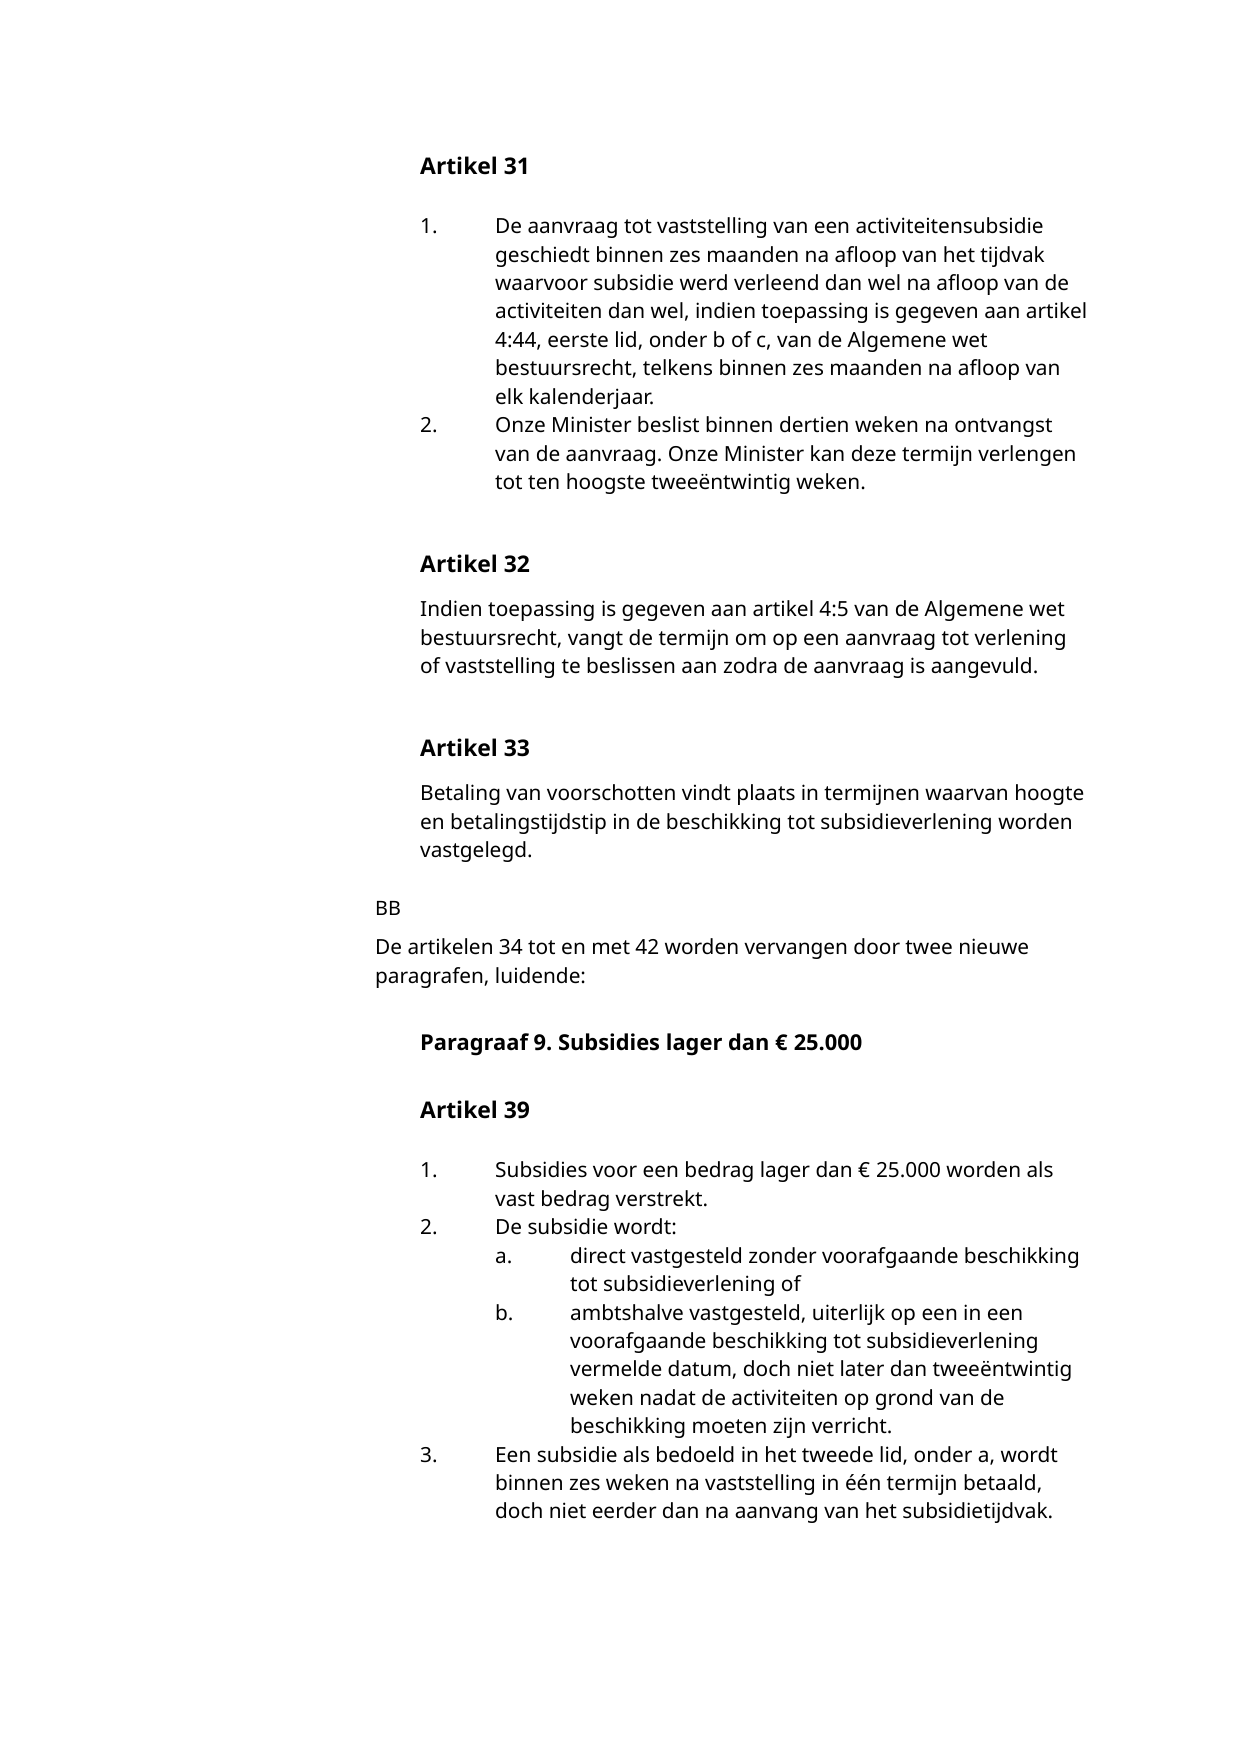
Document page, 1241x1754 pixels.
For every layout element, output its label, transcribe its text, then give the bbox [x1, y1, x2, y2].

list Onze Minister beslist binnen dertien weken na ontvangst van de aanvraag. Onze Minister kan deze termijn verlengen tot ten hoogste tweeëntwintig weken. [420, 410, 1090, 496]
subtitle Artikel 33 [420, 732, 1090, 763]
list Subsidies voor een bedrag lager dan € 25.000 worden als vast bedrag verstrekt. [420, 1155, 1090, 1212]
list De subsidie wordt: [420, 1212, 1090, 1241]
text Betaling van voorschotten vindt plaats in termijnen waarvan hoogte en betalingstijdstip in de beschikking tot subsidieverlening worden vastgelegd. [420, 778, 1090, 864]
text De artikelen 34 tot en met 42 worden vervangen door twee nieuwe paragrafen, luidende: [375, 932, 1090, 989]
list direct vastgesteld zonder voorafgaande beschikking tot subsidieverlening of [495, 1241, 1090, 1298]
list De aanvraag tot vaststelling van een activiteitensubsidie geschiedt binnen zes maanden na afloop van het tijdvak waarvoor subsidie werd verleend dan wel na afloop van de activiteiten dan wel, indien toepassing is gegeven aan artikel 4:44, eerste lid, onder b of c, van de Algemene wet bestuursrecht, telkens binnen zes maanden na afloop van elk kalenderjaar. [420, 211, 1090, 410]
text Indien toepassing is gegeven aan artikel 4:5 van de Algemene wet bestuursrecht, vangt de termijn om op een aanvraag tot verlening of vaststelling te beslissen aan zodra de aanvraag is aangevuld. [420, 594, 1090, 680]
list ambtshalve vastgesteld, uiterlijk op een in een voorafgaande beschikking tot subsidieverlening vermelde datum, doch niet later dan tweeëntwintig weken nadat de activiteiten op grond van de beschikking moeten zijn verricht. [495, 1298, 1090, 1440]
list Een subsidie als bedoeld in het tweede lid, onder a, wordt binnen zes weken na vaststelling in één termijn betaald, doch niet eerder dan na aanvang van het subsidietijdvak. [420, 1440, 1090, 1525]
subtitle Artikel 39 [420, 1094, 1090, 1125]
subtitle Paragraaf 9. Subsidies lager dan € 25.000 [420, 1027, 1090, 1057]
subtitle Artikel 31 [420, 150, 1090, 181]
text BB [375, 894, 1090, 921]
subtitle Artikel 32 [420, 548, 1090, 579]
